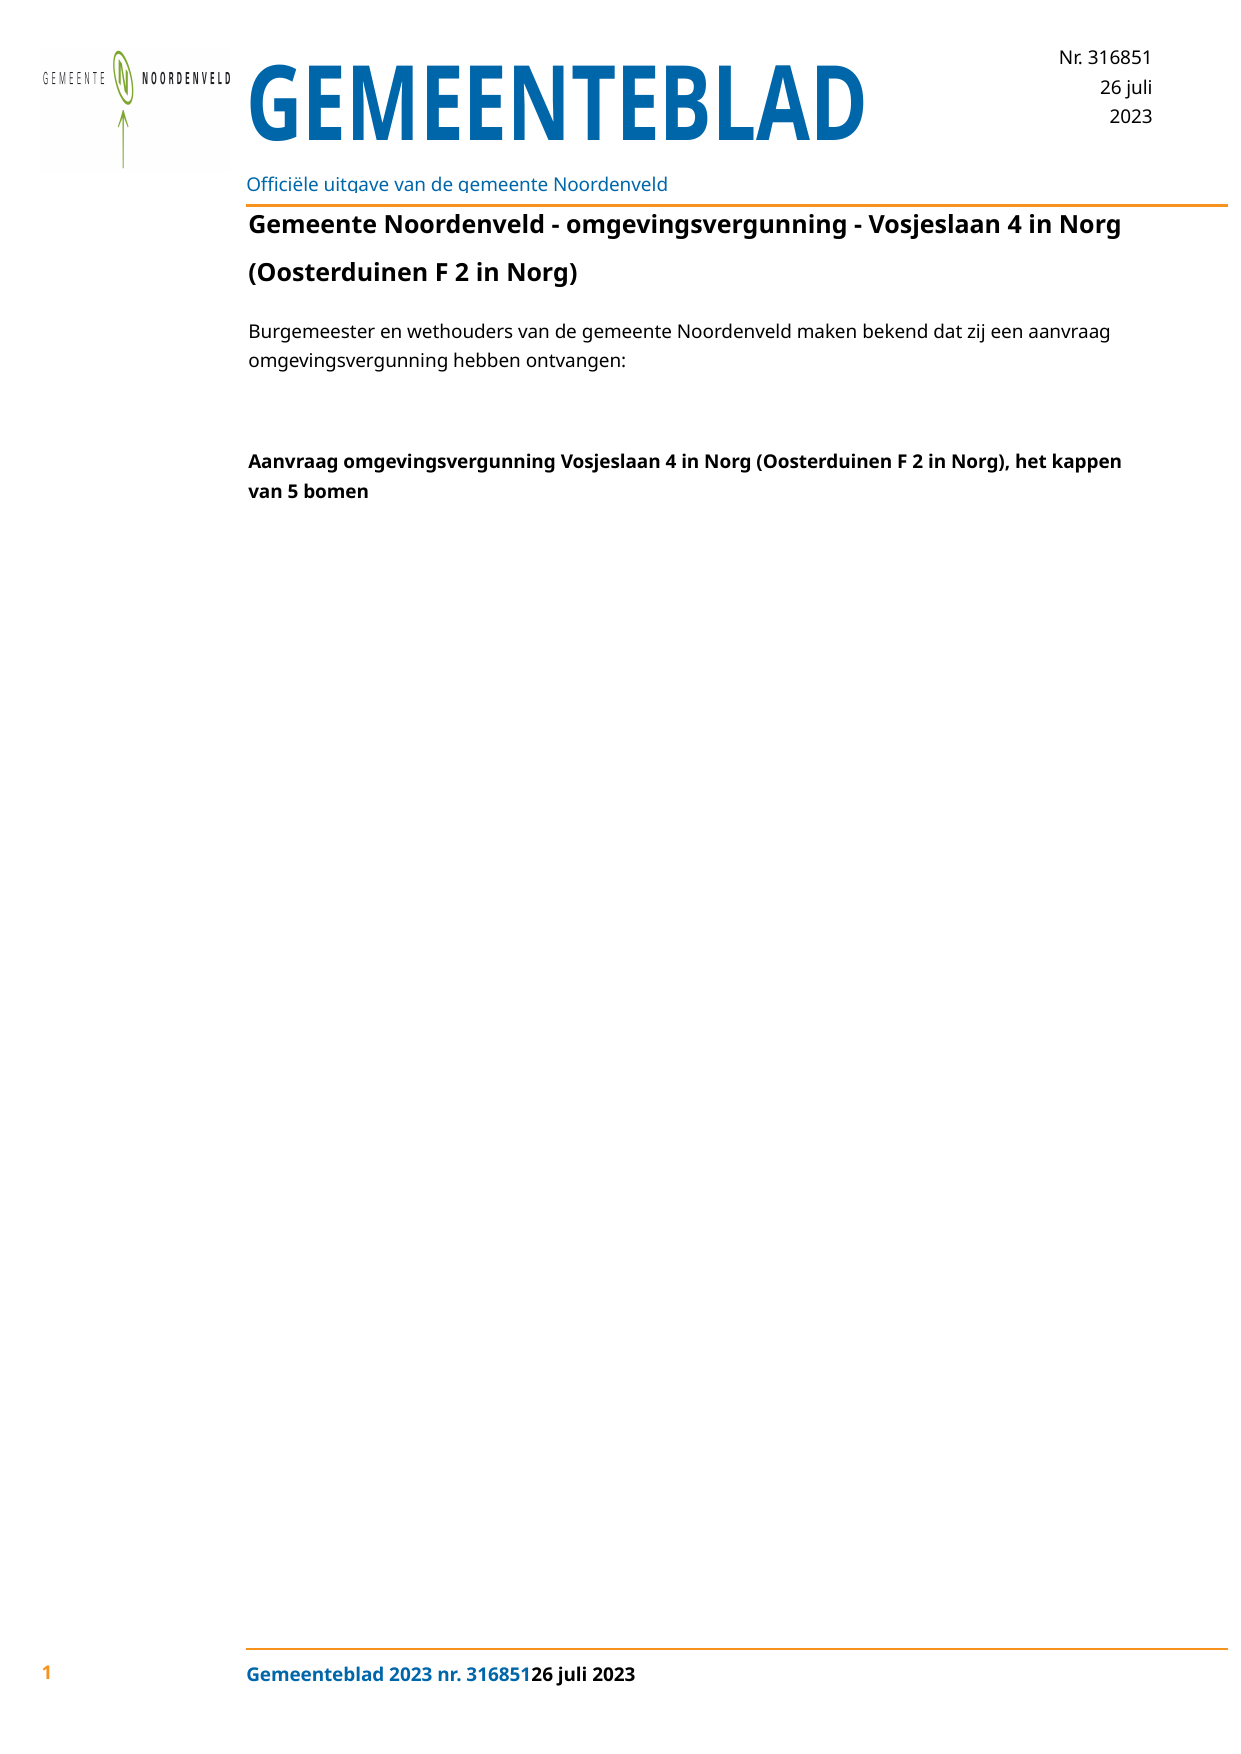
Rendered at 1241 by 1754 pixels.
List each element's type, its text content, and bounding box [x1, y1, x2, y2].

text Gemeente Noordenveld - omgevingsvergunning - Vosjeslaan 4 in Norg (Oosterduinen F 2 in Norg) [248, 207, 1152, 288]
text Aanvraag omgevingsvergunning Vosjeslaan 4 in Norg (Oosterduinen F 2 in Norg), het kappen van 5 bomen [248, 448, 1152, 504]
picture [41, 47, 231, 172]
text Burgemeester en wethouders van de gemeente Noordenveld maken bekend dat zij een aanvraag omgevingsvergunning hebben ontvangen: [248, 318, 1152, 373]
